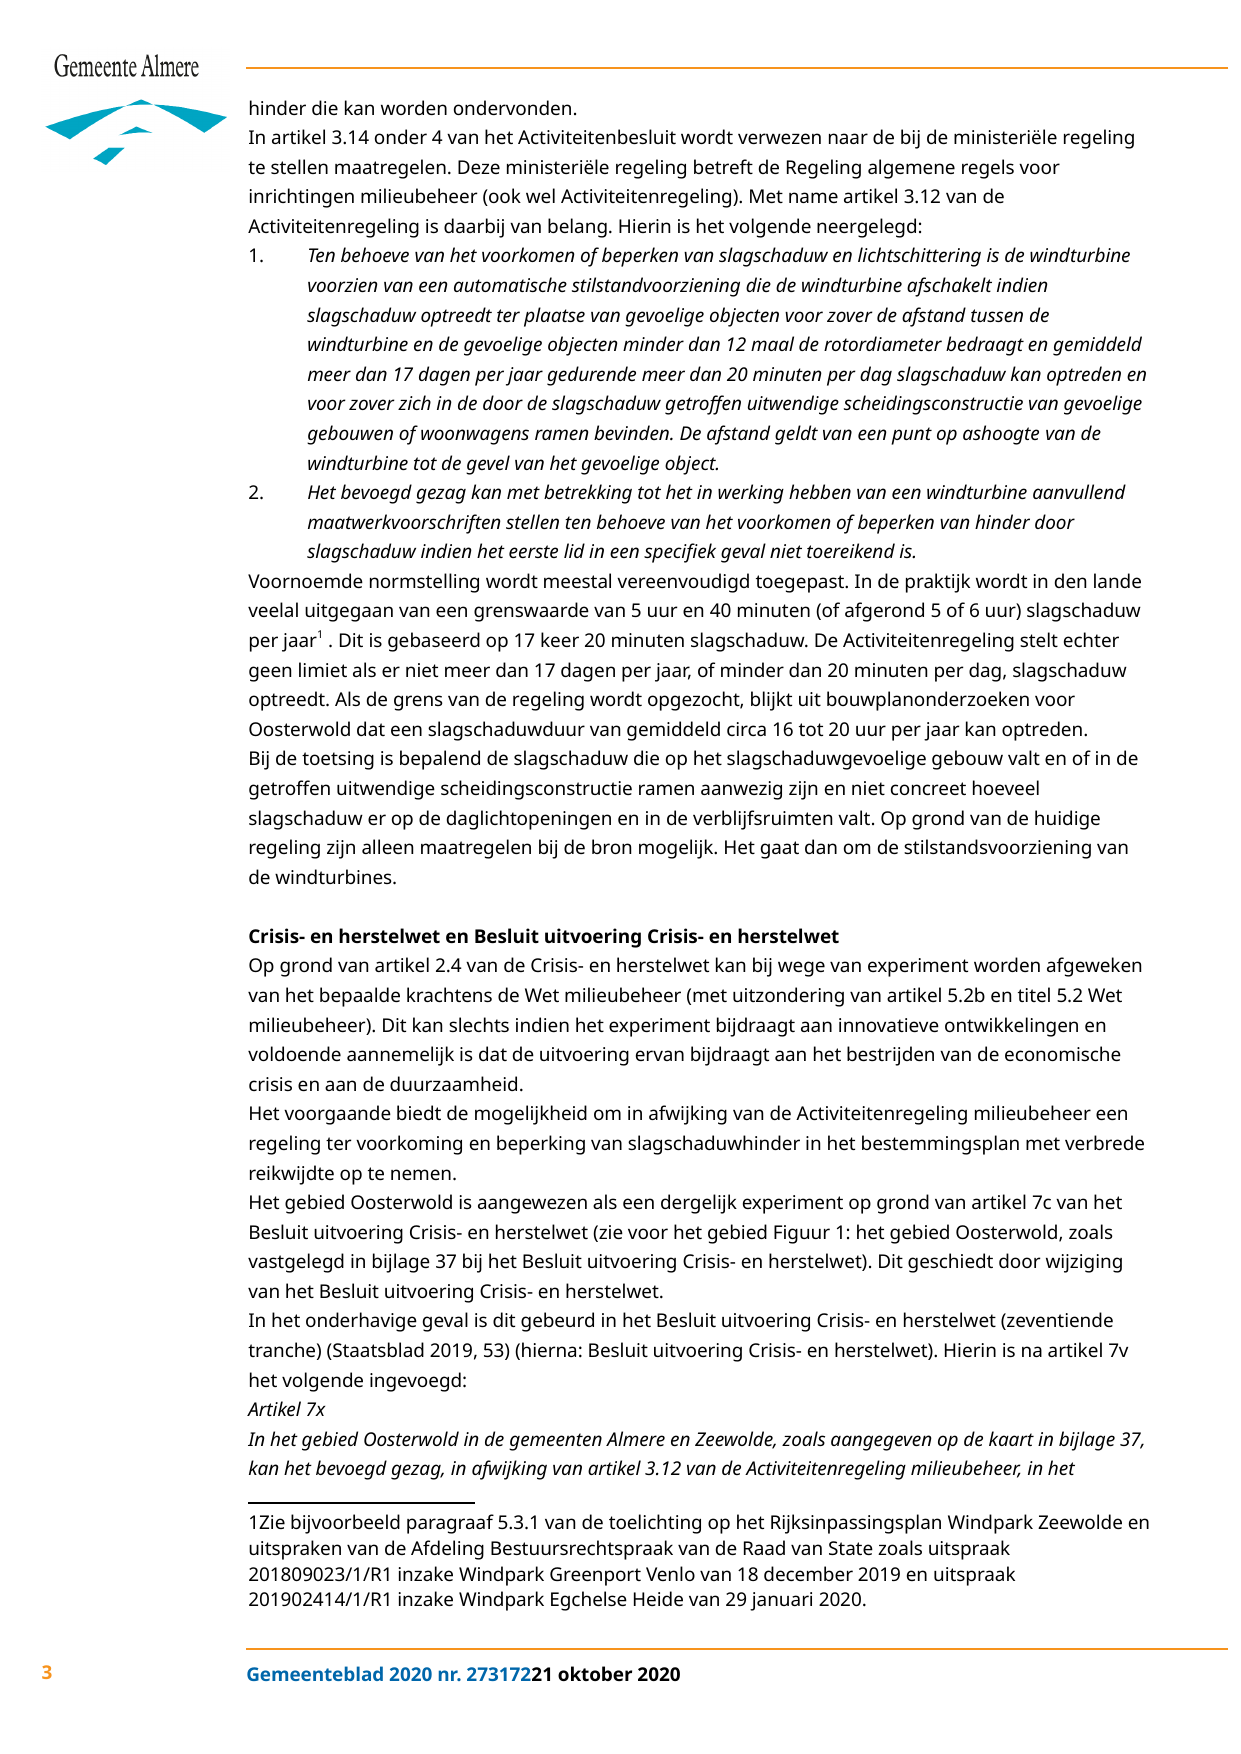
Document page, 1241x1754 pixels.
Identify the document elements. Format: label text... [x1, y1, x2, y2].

text Zie bijvoorbeeld paragraaf 5.3.1 van de toelichting op het Rijksinpassingsplan Windpark Zeewolde en uitspraken van de Afdeling Bestuursrechtspraak van de Raad van State zoals uitspraak 201809023/1/R1 inzake Windpark Greenport Venlo van 18 december 2019 en uitspraak 201902414/1/R1 inzake Windpark Egchelse Heide van 29 januari 2020. [248, 1509, 1152, 1612]
text In het gebied Oosterwold in de gemeenten Almere en Zeewolde, zoals aangegeven op de kaart in bijlage 37, kan het bevoegd gezag, in afwijking van artikel 3.12 van de Activiteitenregeling milieubeheer, in het [248, 1426, 1152, 1481]
text hinder die kan worden ondervonden. [248, 95, 1152, 121]
text Artikel 7x [248, 1396, 1152, 1422]
list Ten behoeve van het voorkomen of beperken van slagschaduw en lichtschittering is de windturbine voorzien van een automatische stilstandvoorziening die de windturbine afschakelt indien slagschaduw optreedt ter plaatse van gevoelige objecten voor zover de afstand tussen de windturbine en de gevoelige objecten minder dan 12 maal de rotordiameter bedraagt en gemiddeld meer dan 17 dagen per jaar gedurende meer dan 20 minuten per dag slagschaduw kan optreden en voor zover zich in de door de slagschaduw getroffen uitwendige scheidingsconstructie van gevoelige gebouwen of woonwagens ramen bevinden. De afstand geldt van een punt op ashoogte van de windturbine tot de gevel van het gevoelige object. [248, 243, 1152, 476]
text In artikel 3.14 onder 4 van het Activiteitenbesluit wordt verwezen naar de bij de ministeriële regeling te stellen maatregelen. Deze ministeriële regeling betreft de Regeling algemene regels voor inrichtingen milieubeheer (ook wel Activiteitenregeling). Met name artikel 3.12 van de Activiteitenregeling is daarbij van belang. Hierin is het volgende neergelegd: [248, 124, 1152, 239]
picture [41, 47, 231, 172]
text Het voorgaande biedt de mogelijkheid om in afwijking van de Activiteitenregeling milieubeheer een regeling ter voorkoming en beperking van slagschaduwhinder in het bestemmingsplan met verbrede reikwijdte op te nemen. [248, 1101, 1152, 1186]
text Bij de toetsing is bepalend de slagschaduw die op het slagschaduwgevoelige gebouw valt en of in de getroffen uitwendige scheidingsconstructie ramen aanwezig zijn en niet concreet hoeveel slagschaduw er op de daglichtopeningen en in de verblijfsruimten valt. Op grond van de huidige regeling zijn alleen maatregelen bij de bron mogelijk. Het gaat dan om de stilstandsvoorziening van de windturbines. [248, 746, 1152, 890]
text Het gebied Oosterwold is aangewezen als een dergelijk experiment op grond van artikel 7c van het Besluit uitvoering Crisis- en herstelwet (zie voor het gebied Figuur 1: het gebied Oosterwold, zoals vastgelegd in bijlage 37 bij het Besluit uitvoering Crisis- en herstelwet). Dit geschiedt door wijziging van het Besluit uitvoering Crisis- en herstelwet. [248, 1189, 1152, 1304]
text Crisis- en herstelwet en Besluit uitvoering Crisis- en herstelwet [248, 923, 1152, 949]
text In het onderhavige geval is dit gebeurd in het Besluit uitvoering Crisis- en herstelwet (zeventiende tranche) (Staatsblad 2019, 53) (hierna: Besluit uitvoering Crisis- en herstelwet). Hierin is na artikel 7v het volgende ingevoegd: [248, 1308, 1152, 1393]
text Op grond van artikel 2.4 van de Crisis- en herstelwet kan bij wege van experiment worden afgeweken van het bepaalde krachtens de Wet milieubeheer (met uitzondering van artikel 5.2b en titel 5.2 Wet milieubeheer). Dit kan slechts indien het experiment bijdraagt aan innovatieve ontwikkelingen en voldoende aannemelijk is dat de uitvoering ervan bijdraagt aan het bestrijden van de economische crisis en aan de duurzaamheid. [248, 953, 1152, 1097]
text Voornoemde normstelling wordt meestal vereenvoudigd toegepast. In de praktijk wordt in den lande veelal uitgegaan van een grenswaarde van 5 uur en 40 minuten (of afgerond 5 of 6 uur) slagschaduw per jaar . Dit is gebaseerd op 17 keer 20 minuten slagschaduw. De Activiteitenregeling stelt echter geen limiet als er niet meer dan 17 dagen per jaar, of minder dan 20 minuten per dag, slagschaduw optreedt. Als de grens van de regeling wordt opgezocht, blijkt uit bouwplanonderzoeken voor Oosterwold dat een slagschaduwduur van gemiddeld circa 16 tot 20 uur per jaar kan optreden. [248, 568, 1152, 742]
list Het bevoegd gezag kan met betrekking tot het in werking hebben van een windturbine aanvullend maatwerkvoorschriften stellen ten behoeve van het voorkomen of beperken van hinder door slagschaduw indien het eerste lid in een specifiek geval niet toereikend is. [248, 479, 1152, 564]
